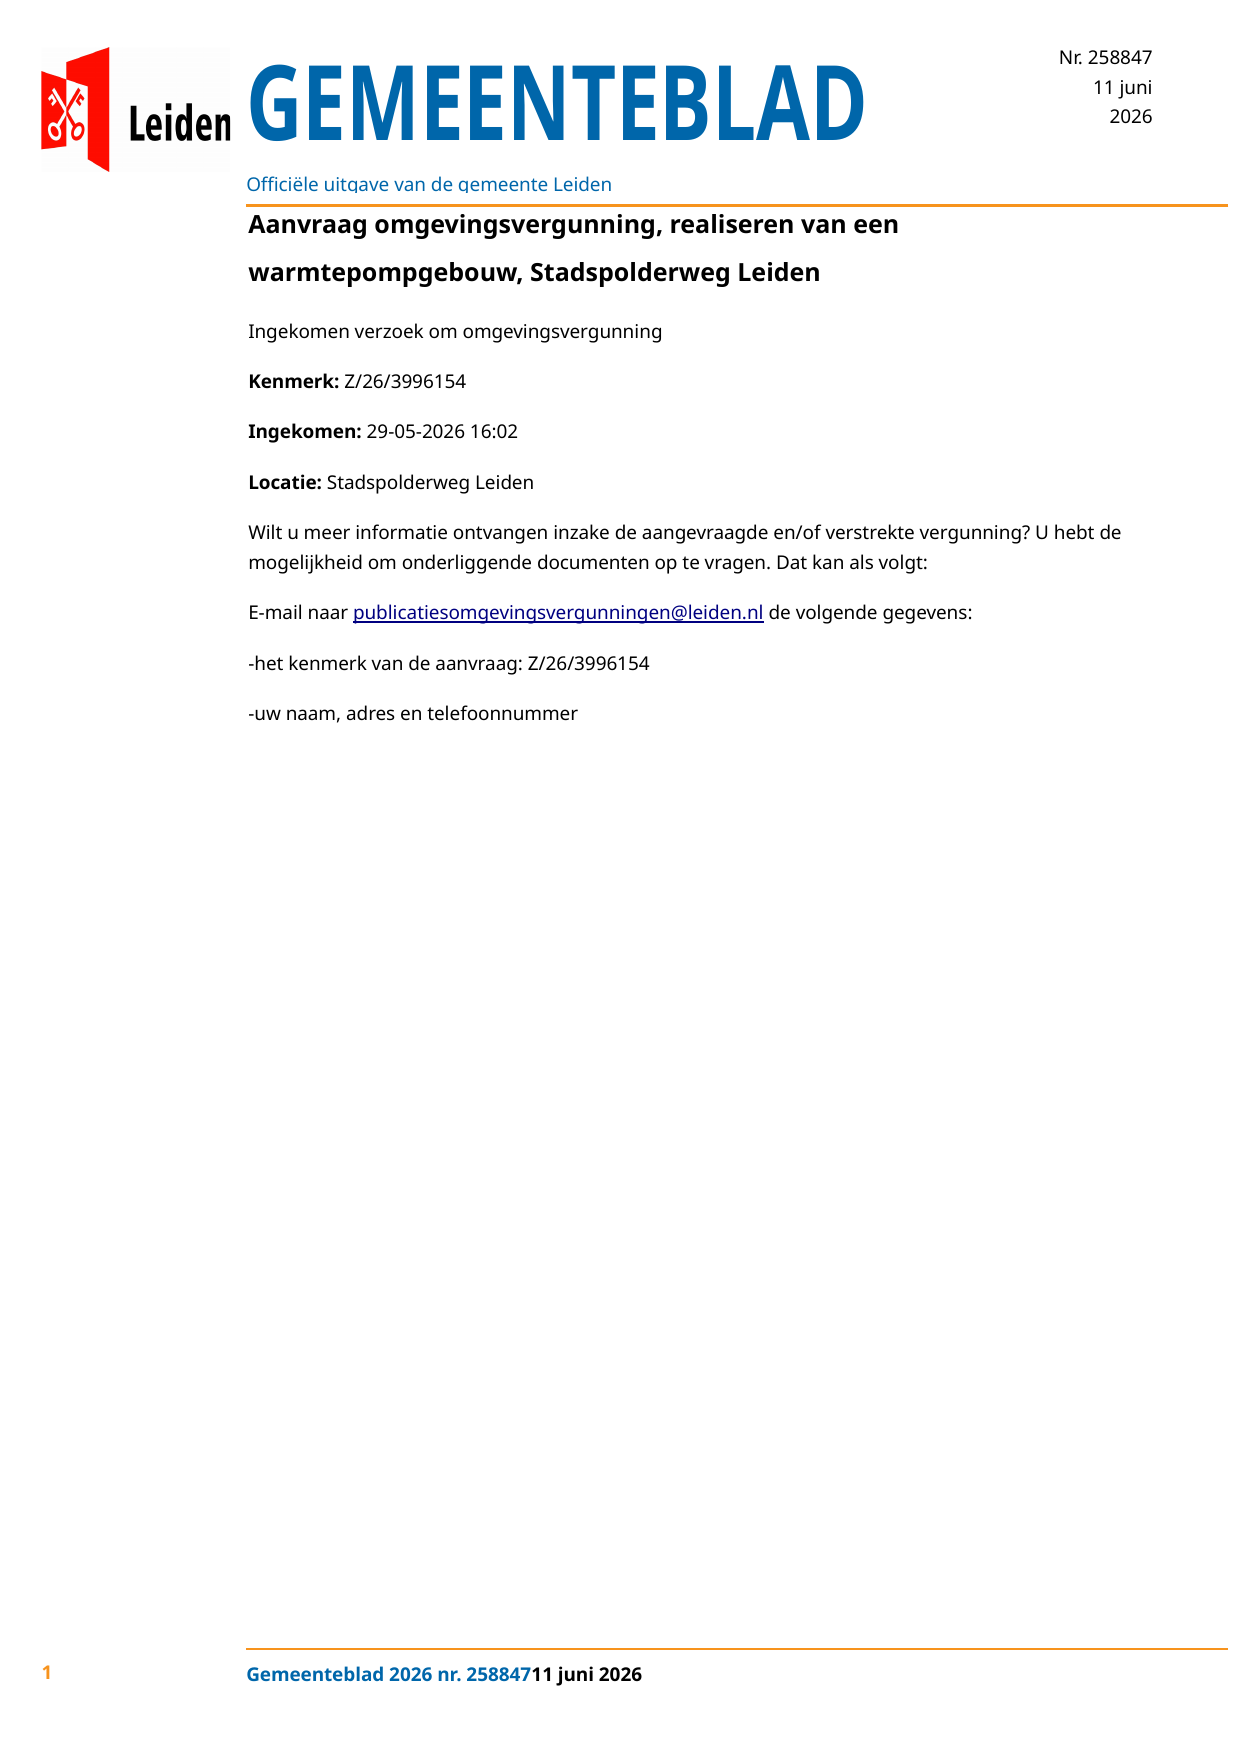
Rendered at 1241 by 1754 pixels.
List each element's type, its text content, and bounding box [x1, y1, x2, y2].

text Locatie: Stadspolderweg Leiden [248, 469, 1152, 495]
text -het kenmerk van de aanvraag: Z/26/3996154 [248, 650, 1152, 676]
text E-mail naar publicatiesomgevingsvergunningen@leiden.nl de volgende gegevens: [248, 599, 1152, 625]
text Aanvraag omgevingsvergunning, realiseren van een warmtepompgebouw, Stadspolderweg Leiden [248, 207, 1152, 288]
text -uw naam, adres en telefoonnummer [248, 700, 1152, 726]
text Kenmerk: Z/26/3996154 [248, 368, 1152, 394]
text Ingekomen verzoek om omgevingsvergunning [248, 318, 1152, 344]
picture [41, 47, 231, 172]
text Ingekomen: 29-05-2026 16:02 [248, 419, 1152, 444]
text Wilt u meer informatie ontvangen inzake de aangevraagde en/of verstrekte vergunning? U hebt de mogelijkheid om onderliggende documenten op te vragen. Dat kan als volgt: [248, 519, 1152, 575]
